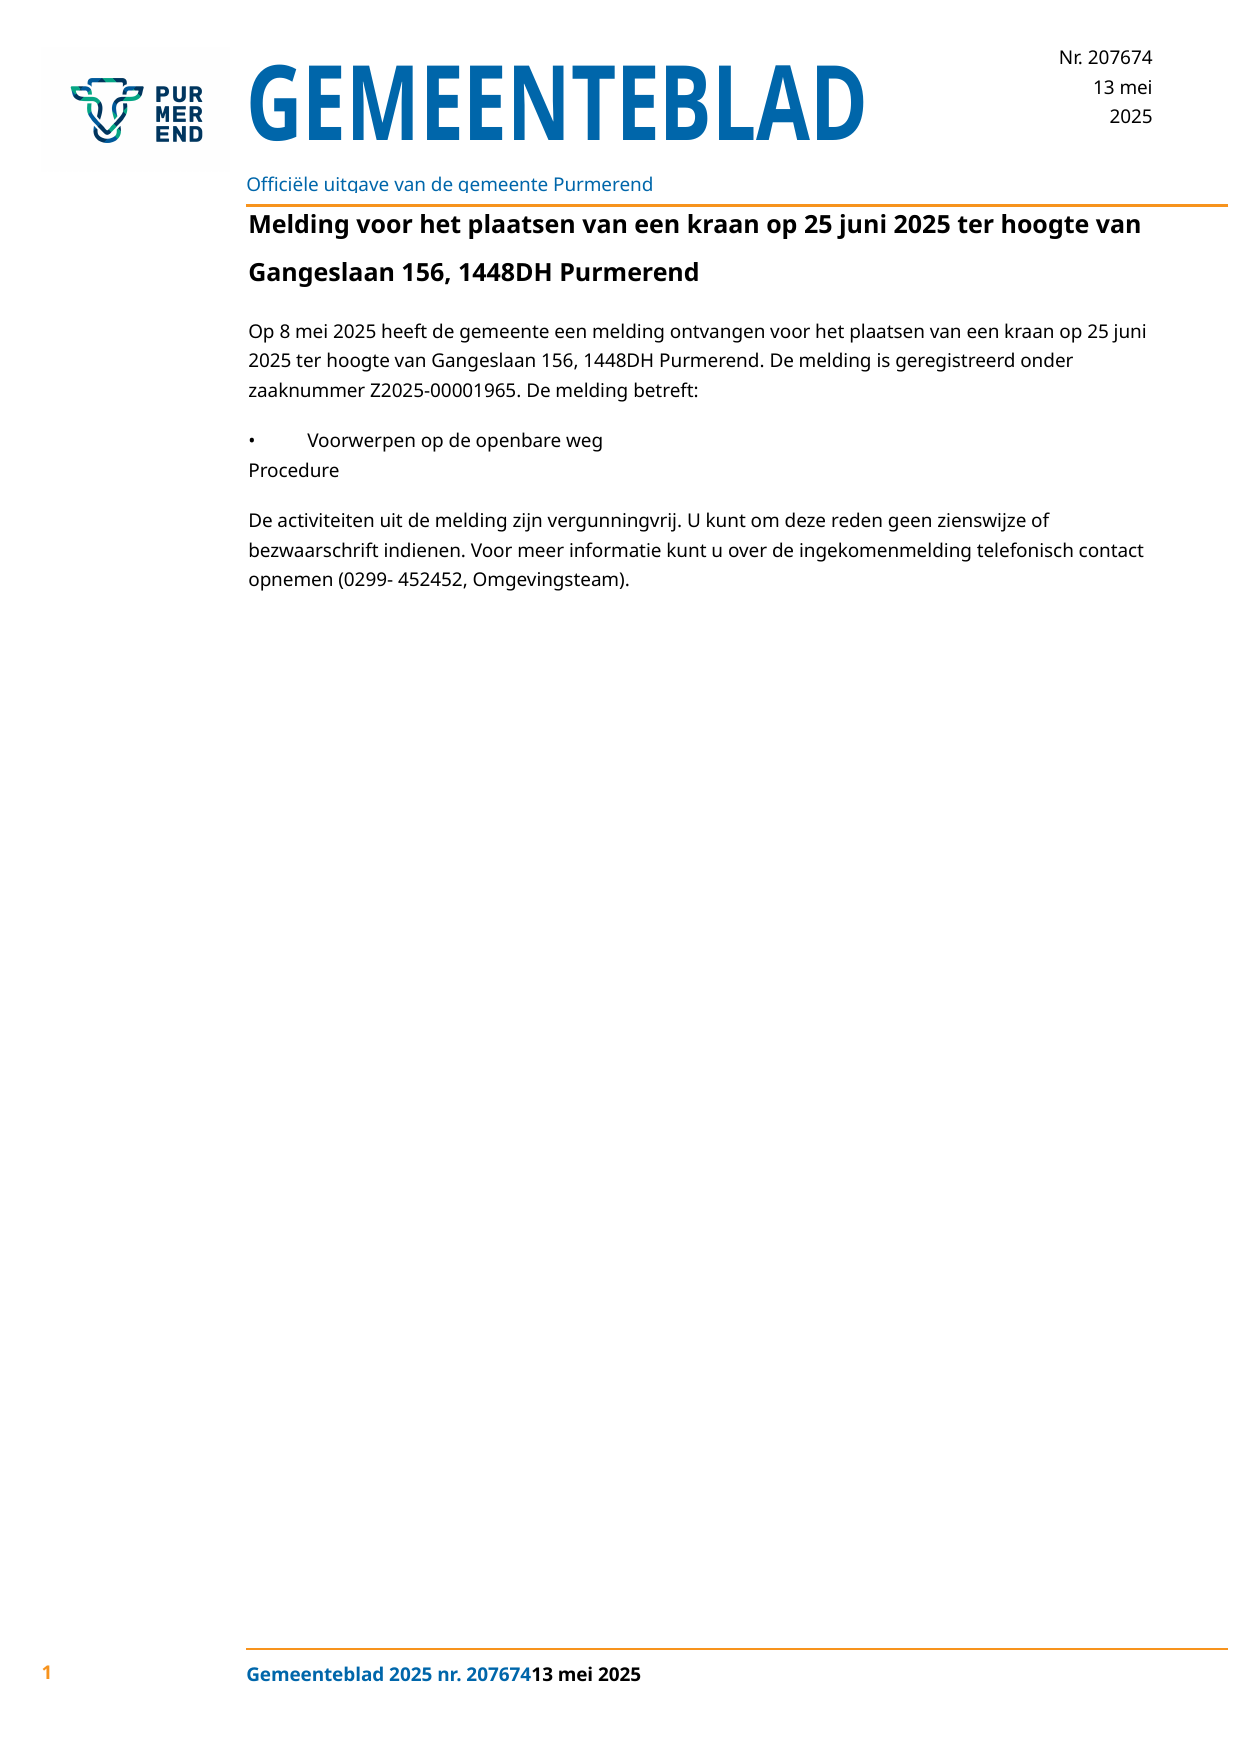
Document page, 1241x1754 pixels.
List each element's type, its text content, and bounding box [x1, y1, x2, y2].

list Voorwerpen op de openbare weg [248, 427, 1152, 453]
text Op 8 mei 2025 heeft de gemeente een melding ontvangen voor het plaatsen van een kraan op 25 juni 2025 ter hoogte van Gangeslaan 156, 1448DH Purmerend. De melding is geregistreerd onder zaaknummer Z2025-00001965. De melding betreft: [248, 318, 1152, 403]
picture [41, 47, 231, 172]
text Procedure [248, 457, 1152, 483]
text Melding voor het plaatsen van een kraan op 25 juni 2025 ter hoogte van Gangeslaan 156, 1448DH Purmerend [248, 207, 1152, 288]
text De activiteiten uit de melding zijn vergunningvrij. U kunt om deze reden geen zienswijze of bezwaarschrift indienen. Voor meer informatie kunt u over de ingekomenmelding telefonisch contact opnemen (0299- 452452, Omgevingsteam). [248, 507, 1152, 592]
